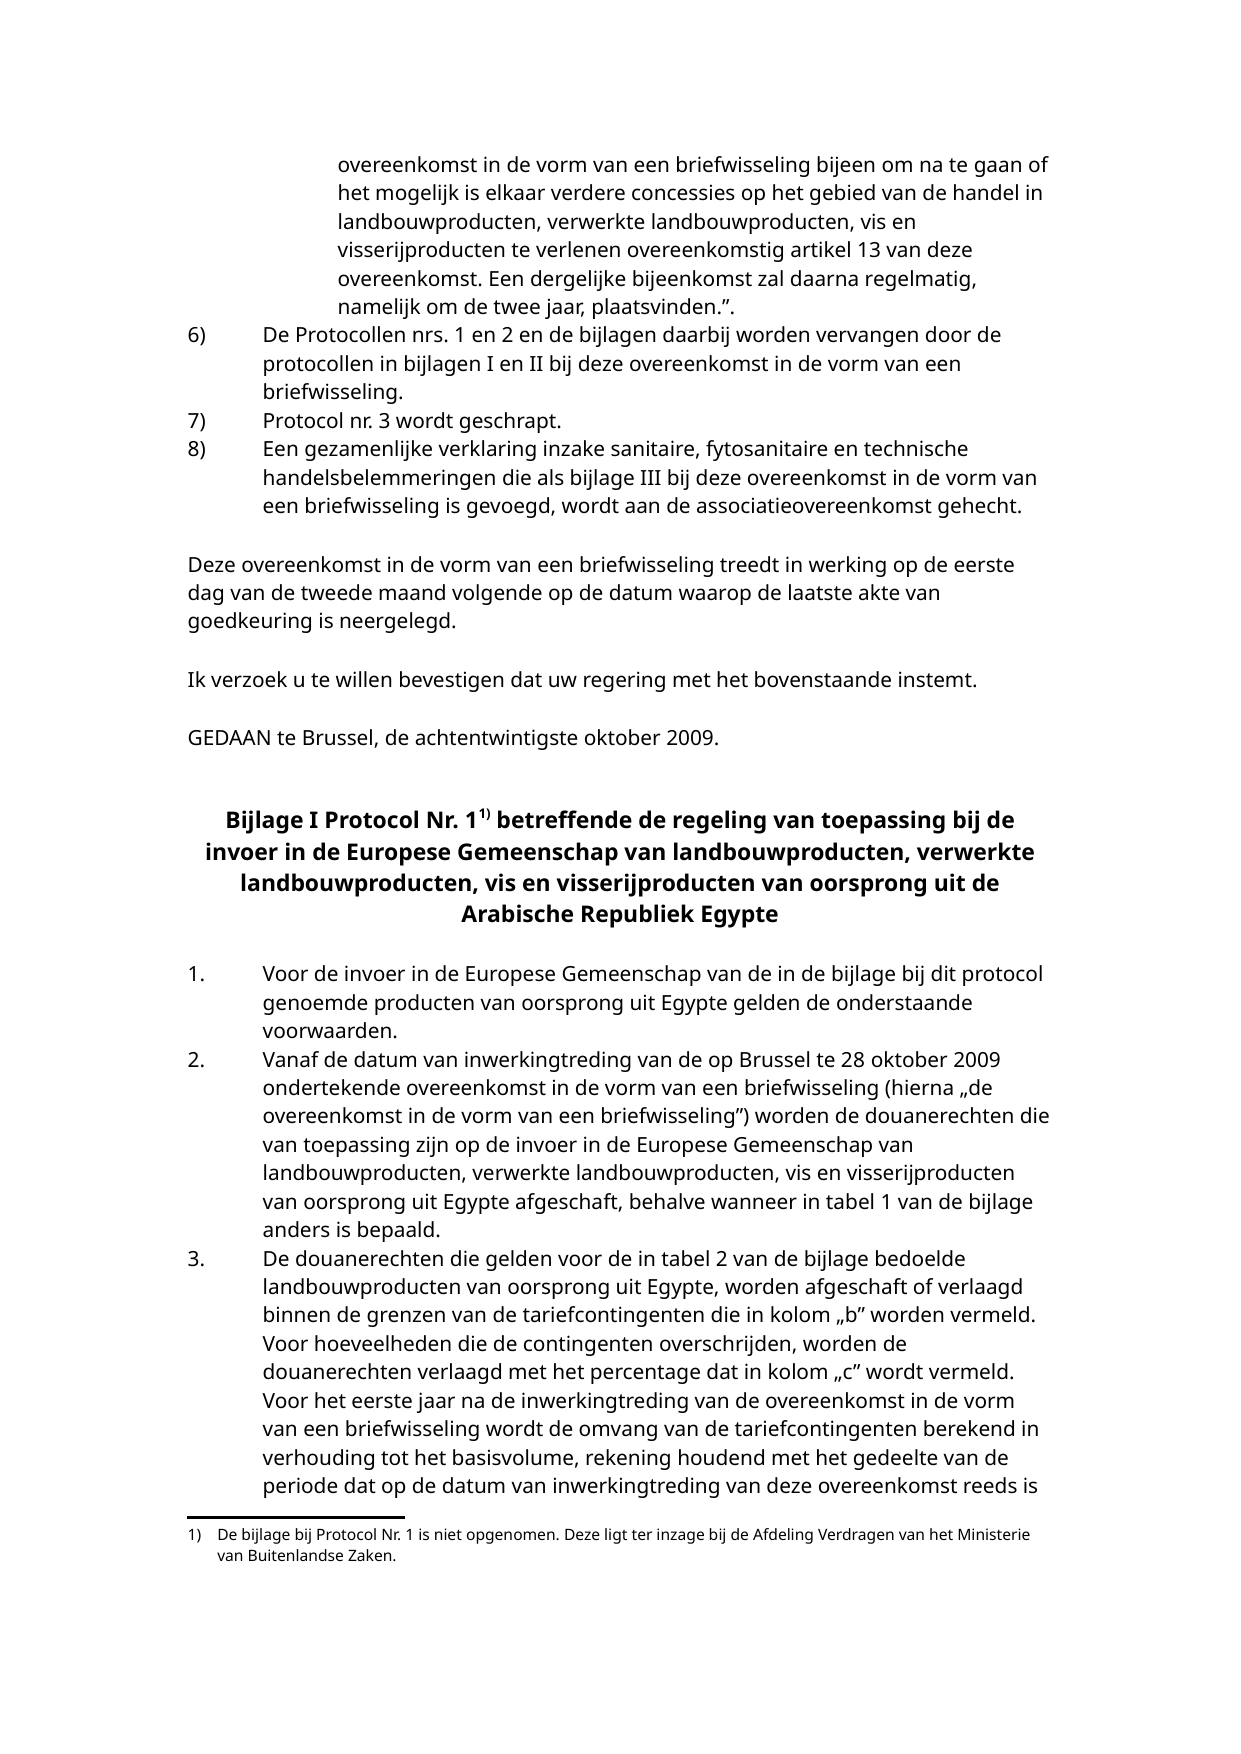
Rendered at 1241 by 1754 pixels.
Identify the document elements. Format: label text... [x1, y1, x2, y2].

list Protocol nr. 3 wordt geschrapt. [187, 406, 1053, 434]
list Voor de invoer in de Europese Gemeenschap van de in de bijlage bij dit protocol genoemde producten van oorsprong uit Egypte gelden de onderstaande voorwaarden. [187, 959, 1053, 1045]
text De bijlage bij Protocol Nr. 1 is niet opgenomen. Deze ligt ter inzage bij de Afdeling Verdragen van het Ministerie van Buitenlandse Zaken. [187, 1509, 1053, 1566]
text Ik verzoek u te willen bevestigen dat uw regering met het bovenstaande instemt. [187, 665, 1053, 693]
subtitle Bijlage I Protocol Nr. 1 betreffende de regeling van toepassing bij de invoer in de Europese Gemeenschap van landbouwproducten, verwerkte landbouwproducten, vis en visserijproducten van oorsprong uit de Arabische Republiek Egypte [187, 804, 1053, 929]
list De Protocollen nrs. 1 en 2 en de bijlagen daarbij worden vervangen door de protocollen in bijlagen I en II bij deze overeenkomst in de vorm van een briefwisseling. [187, 321, 1053, 406]
list De douanerechten die gelden voor de in tabel 2 van de bijlage bedoelde landbouwproducten van oorsprong uit Egypte, worden afgeschaft of verlaagd binnen de grenzen van de tariefcontingenten die in kolom „b” worden vermeld. [187, 1244, 1053, 1329]
list overeenkomst in de vorm van een briefwisseling bijeen om na te gaan of het mogelijk is elkaar verdere concessies op het gebied van de handel in landbouwproducten, verwerkte landbouwproducten, vis en visserijproducten te verlenen overeenkomstig artikel 13 van deze overeenkomst. Een dergelijke bijeenkomst zal daarna regelmatig, namelijk om de twee jaar, plaatsvinden.”. [262, 150, 1053, 321]
list Een gezamenlijke verklaring inzake sanitaire, fytosanitaire en technische handelsbelemmeringen die als bijlage III bij deze overeenkomst in de vorm van een briefwisseling is gevoegd, wordt aan de associatieovereenkomst gehecht. [187, 434, 1053, 520]
list Vanaf de datum van inwerkingtreding van de op Brussel te 28 oktober 2009 ondertekende overeenkomst in de vorm van een briefwisseling (hierna „de overeenkomst in de vorm van een briefwisseling”) worden de douanerechten die van toepassing zijn op de invoer in de Europese Gemeenschap van landbouwproducten, verwerkte landbouwproducten, vis en visserijproducten van oorsprong uit Egypte afgeschaft, behalve wanneer in tabel 1 van de bijlage anders is bepaald. [187, 1045, 1053, 1244]
text GEDAAN te Brussel, de achtentwintigste oktober 2009. [187, 723, 1053, 752]
list Voor hoeveelheden die de contingenten overschrijden, worden de douanerechten verlaagd met het percentage dat in kolom „c” wordt vermeld. [187, 1329, 1053, 1386]
text Deze overeenkomst in de vorm van een briefwisseling treedt in werking op de eerste dag van de tweede maand volgende op de datum waarop de laatste akte van goedkeuring is neergelegd. [187, 550, 1053, 635]
list Voor het eerste jaar na de inwerkingtreding van de overeenkomst in de vorm van een briefwisseling wordt de omvang van de tariefcontingenten berekend in verhouding tot het basisvolume, rekening houdend met het gedeelte van de periode dat op de datum van inwerkingtreding van deze overeenkomst reeds is [187, 1386, 1053, 1500]
